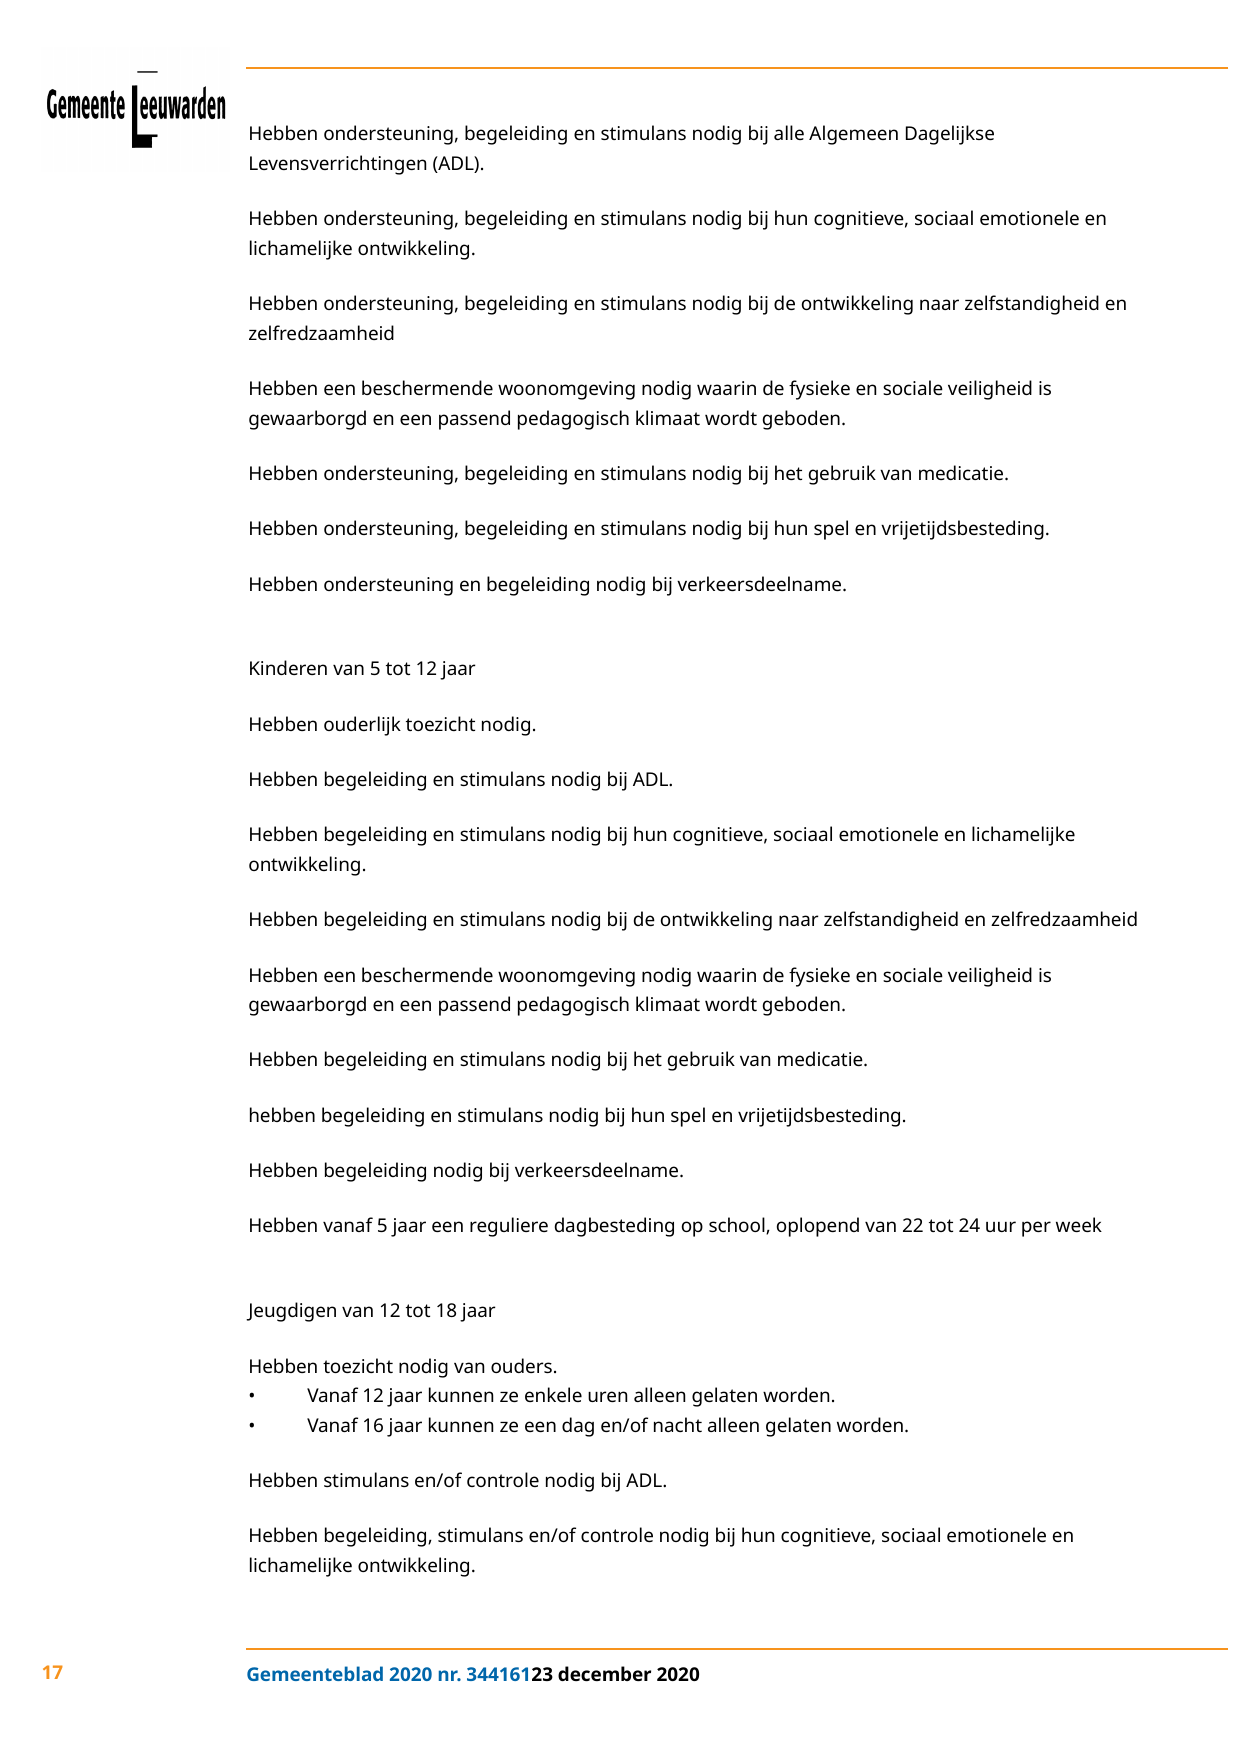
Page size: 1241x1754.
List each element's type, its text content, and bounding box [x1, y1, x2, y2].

table_cell Kinderen van 5 tot 12 jaar [248, 626, 1152, 711]
table_cell Hebben toezicht nodig van ouders. Vanaf 12 jaar kunnen ze enkele uren alleen gelaten worden. Vanaf 16 jaar kunnen ze een dag en/of nacht alleen gelaten worden. [248, 1353, 1152, 1467]
table_cell Hebben begeleiding en stimulans nodig bij ADL. [248, 766, 1152, 822]
table_cell Hebben ondersteuning, begeleiding en stimulans nodig bij hun spel en vrijetijdsbesteding. [248, 515, 1152, 571]
table_cell Hebben begeleiding en stimulans nodig bij het gebruik van medicatie. [248, 1047, 1152, 1102]
table_cell [248, 95, 1152, 121]
table_cell hebben begeleiding en stimulans nodig bij hun spel en vrijetijdsbesteding. [248, 1102, 1152, 1157]
table_cell Hebben een beschermende woonomgeving nodig waarin de fysieke en sociale veiligheid is gewaarborgd en een passend pedagogisch klimaat wordt geboden. [248, 375, 1152, 460]
table_cell Hebben ondersteuning en begeleiding nodig bij verkeersdeelname. [248, 571, 1152, 626]
table_cell Hebben een beschermende woonomgeving nodig waarin de fysieke en sociale veiligheid is gewaarborgd en een passend pedagogisch klimaat wordt geboden. [248, 962, 1152, 1047]
table_cell Hebben ondersteuning, begeleiding en stimulans nodig bij hun cognitieve, sociaal emotionele en lichamelijke ontwikkeling. [248, 205, 1152, 290]
table_cell Hebben ondersteuning, begeleiding en stimulans nodig bij het gebruik van medicatie. [248, 460, 1152, 515]
table_cell Hebben stimulans en/of controle nodig bij ADL. [248, 1467, 1152, 1523]
table_cell Hebben begeleiding en stimulans nodig bij hun cognitieve, sociaal emotionele en lichamelijke ontwikkeling. [248, 822, 1152, 906]
table_cell Hebben vanaf 5 jaar een reguliere dagbesteding op school, oplopend van 22 tot 24 uur per week [248, 1213, 1152, 1268]
table_cell Hebben begeleiding, stimulans en/of controle nodig bij hun cognitieve, sociaal emotionele en lichamelijke ontwikkeling. [248, 1523, 1152, 1607]
table_cell Hebben ondersteuning, begeleiding en stimulans nodig bij alle Algemeen Dagelijkse Levensverrichtingen (ADL). [248, 121, 1152, 205]
table_cell Jeugdigen van 12 tot 18 jaar [248, 1268, 1152, 1353]
table_cell Hebben begeleiding en stimulans nodig bij de ontwikkeling naar zelfstandigheid en zelfredzaamheid [248, 906, 1152, 962]
table_cell Hebben ondersteuning, begeleiding en stimulans nodig bij de ontwikkeling naar zelfstandigheid en zelfredzaamheid [248, 290, 1152, 375]
picture [41, 47, 231, 172]
table_cell Hebben ouderlijk toezicht nodig. [248, 711, 1152, 766]
table_cell Hebben begeleiding nodig bij verkeersdeelname. [248, 1157, 1152, 1213]
